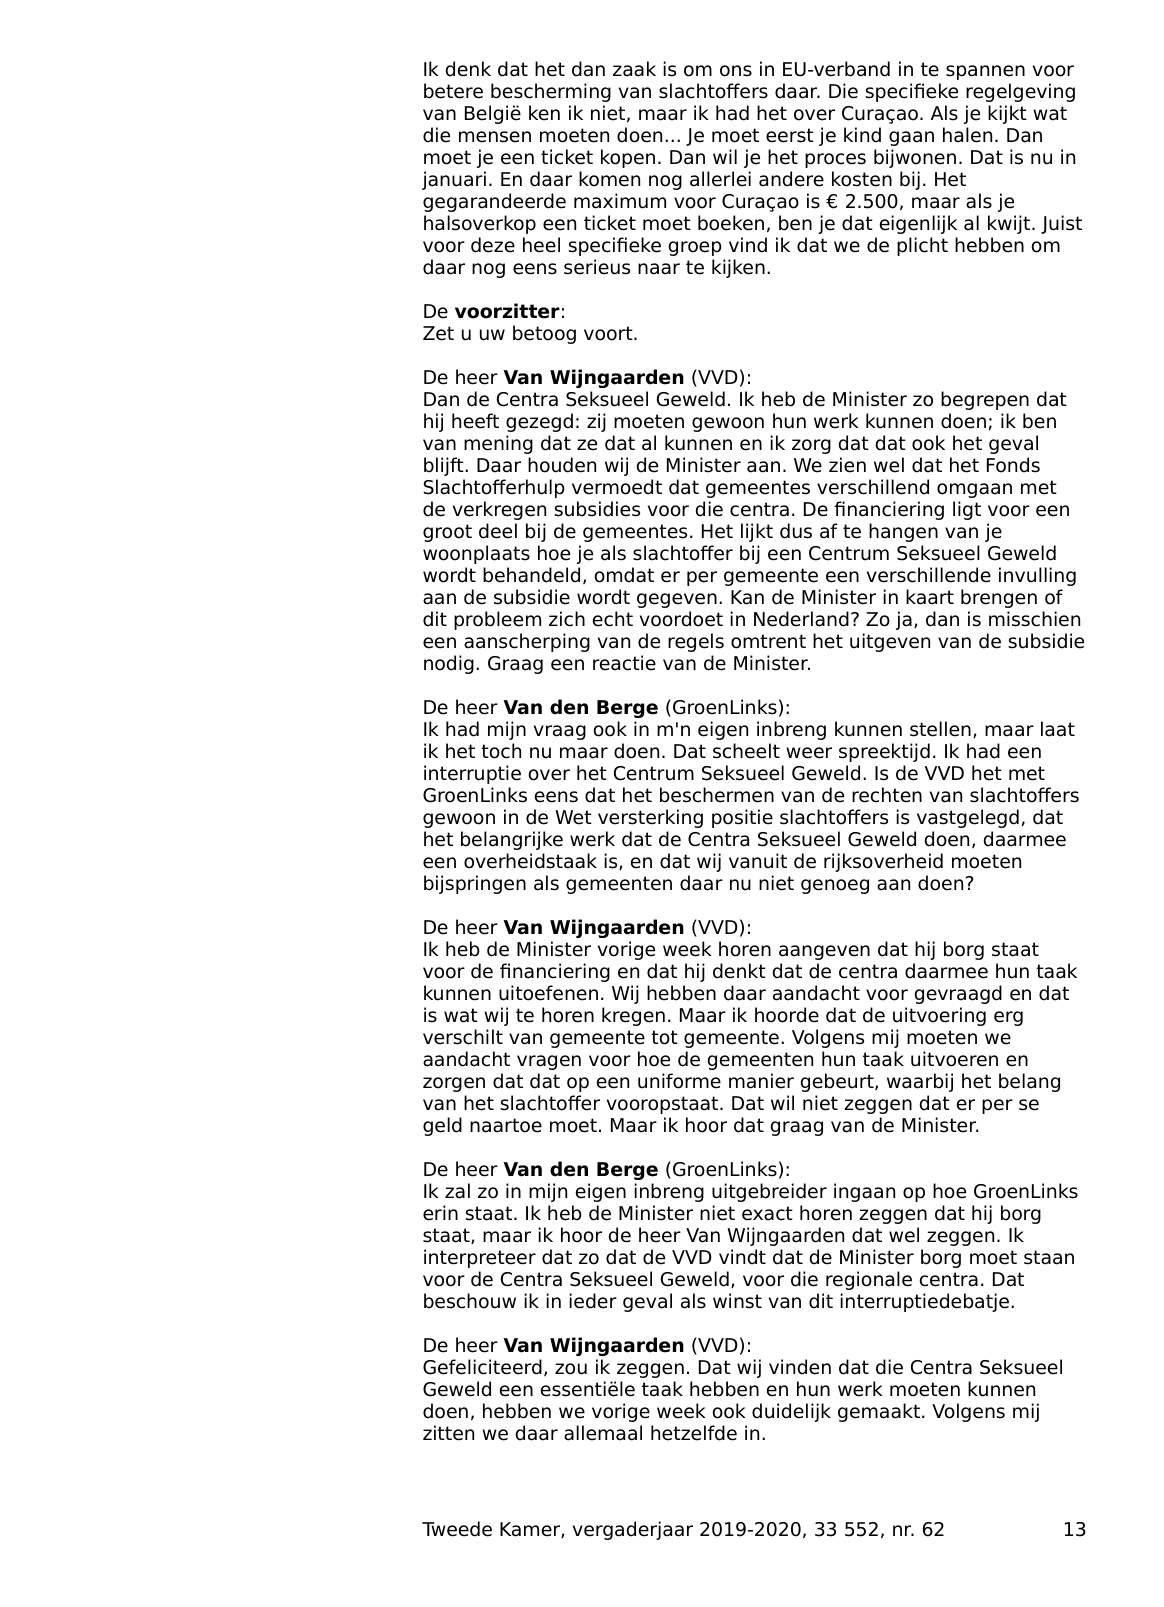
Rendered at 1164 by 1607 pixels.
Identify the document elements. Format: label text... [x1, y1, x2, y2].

text Ik zal zo in mijn eigen inbreng uitgebreider ingaan op hoe GroenLinks erin staat. Ik heb de Minister niet exact horen zeggen dat hij borg staat, maar ik hoor de heer Van Wijngaarden dat wel zeggen. Ik interpreteer dat zo dat de VVD vindt dat de Minister borg moet staan voor de Centra Seksueel Geweld, voor die regionale centra. Dat beschouw ik in ieder geval als winst van dit interruptiedebatje. [422, 1181, 1087, 1313]
text Dan de Centra Seksueel Geweld. Ik heb de Minister zo begrepen dat hij heeft gezegd: zij moeten gewoon hun werk kunnen doen; ik ben van mening dat ze dat al kunnen en ik zorg dat dat ook het geval blijft. Daar houden wij de Minister aan. We zien wel dat het Fonds Slachtofferhulp vermoedt dat gemeentes verschillend omgaan met de verkregen subsidies voor die centra. De financiering ligt voor een groot deel bij de gemeentes. Het lijkt dus af te hangen van je woonplaats hoe je als slachtoffer bij een Centrum Seksueel Geweld wordt behandeld, omdat er per gemeente een verschillende invulling aan de subsidie wordt gegeven. Kan de Minister in kaart brengen of dit probleem zich echt voordoet in Nederland? Zo ja, dan is misschien een aanscherping van de regels omtrent het uitgeven van de subsidie nodig. Graag een reactie van de Minister. [422, 389, 1087, 675]
text Ik denk dat het dan zaak is om ons in EU-verband in te spannen voor betere bescherming van slachtoffers daar. Die specifieke regelgeving van België ken ik niet, maar ik had het over Curaçao. Als je kijkt wat die mensen moeten doen... Je moet eerst je kind gaan halen. Dan moet je een ticket kopen. Dan wil je het proces bijwonen. Dat is nu in januari. En daar komen nog allerlei andere kosten bij. Het gegarandeerde maximum voor Curaçao is € 2.500, maar als je halsoverkop een ticket moet boeken, ben je dat eigenlijk al kwijt. Juist voor deze heel specifieke groep vind ik dat we de plicht hebben om daar nog eens serieus naar te kijken. [422, 59, 1087, 279]
text De voorzitter: [422, 301, 1087, 323]
text Gefeliciteerd, zou ik zeggen. Dat wij vinden dat die Centra Seksueel Geweld een essentiële taak hebben en hun werk moeten kunnen doen, hebben we vorige week ook duidelijk gemaakt. Volgens mij zitten we daar allemaal hetzelfde in. [422, 1357, 1087, 1445]
text De heer Van Wijngaarden (VVD): [422, 367, 1087, 389]
text De heer Van Wijngaarden (VVD): [422, 1335, 1087, 1357]
text Ik had mijn vraag ook in m'n eigen inbreng kunnen stellen, maar laat ik het toch nu maar doen. Dat scheelt weer spreektijd. Ik had een interruptie over het Centrum Seksueel Geweld. Is de VVD het met GroenLinks eens dat het beschermen van de rechten van slachtoffers gewoon in de Wet versterking positie slachtoffers is vastgelegd, dat het belangrijke werk dat de Centra Seksueel Geweld doen, daarmee een overheidstaak is, en dat wij vanuit de rijksoverheid moeten bijspringen als gemeenten daar nu niet genoeg aan doen? [422, 719, 1087, 895]
text De heer Van den Berge (GroenLinks): [422, 1159, 1087, 1181]
text Ik heb de Minister vorige week horen aangeven dat hij borg staat voor de financiering en dat hij denkt dat de centra daarmee hun taak kunnen uitoefenen. Wij hebben daar aandacht voor gevraagd en dat is wat wij te horen kregen. Maar ik hoorde dat de uitvoering erg verschilt van gemeente tot gemeente. Volgens mij moeten we aandacht vragen voor hoe de gemeenten hun taak uitvoeren en zorgen dat dat op een uniforme manier gebeurt, waarbij het belang van het slachtoffer vooropstaat. Dat wil niet zeggen dat er per se geld naartoe moet. Maar ik hoor dat graag van de Minister. [422, 939, 1087, 1137]
text De heer Van Wijngaarden (VVD): [422, 917, 1087, 939]
text Zet u uw betoog voort. [422, 323, 1087, 345]
text De heer Van den Berge (GroenLinks): [422, 697, 1087, 719]
